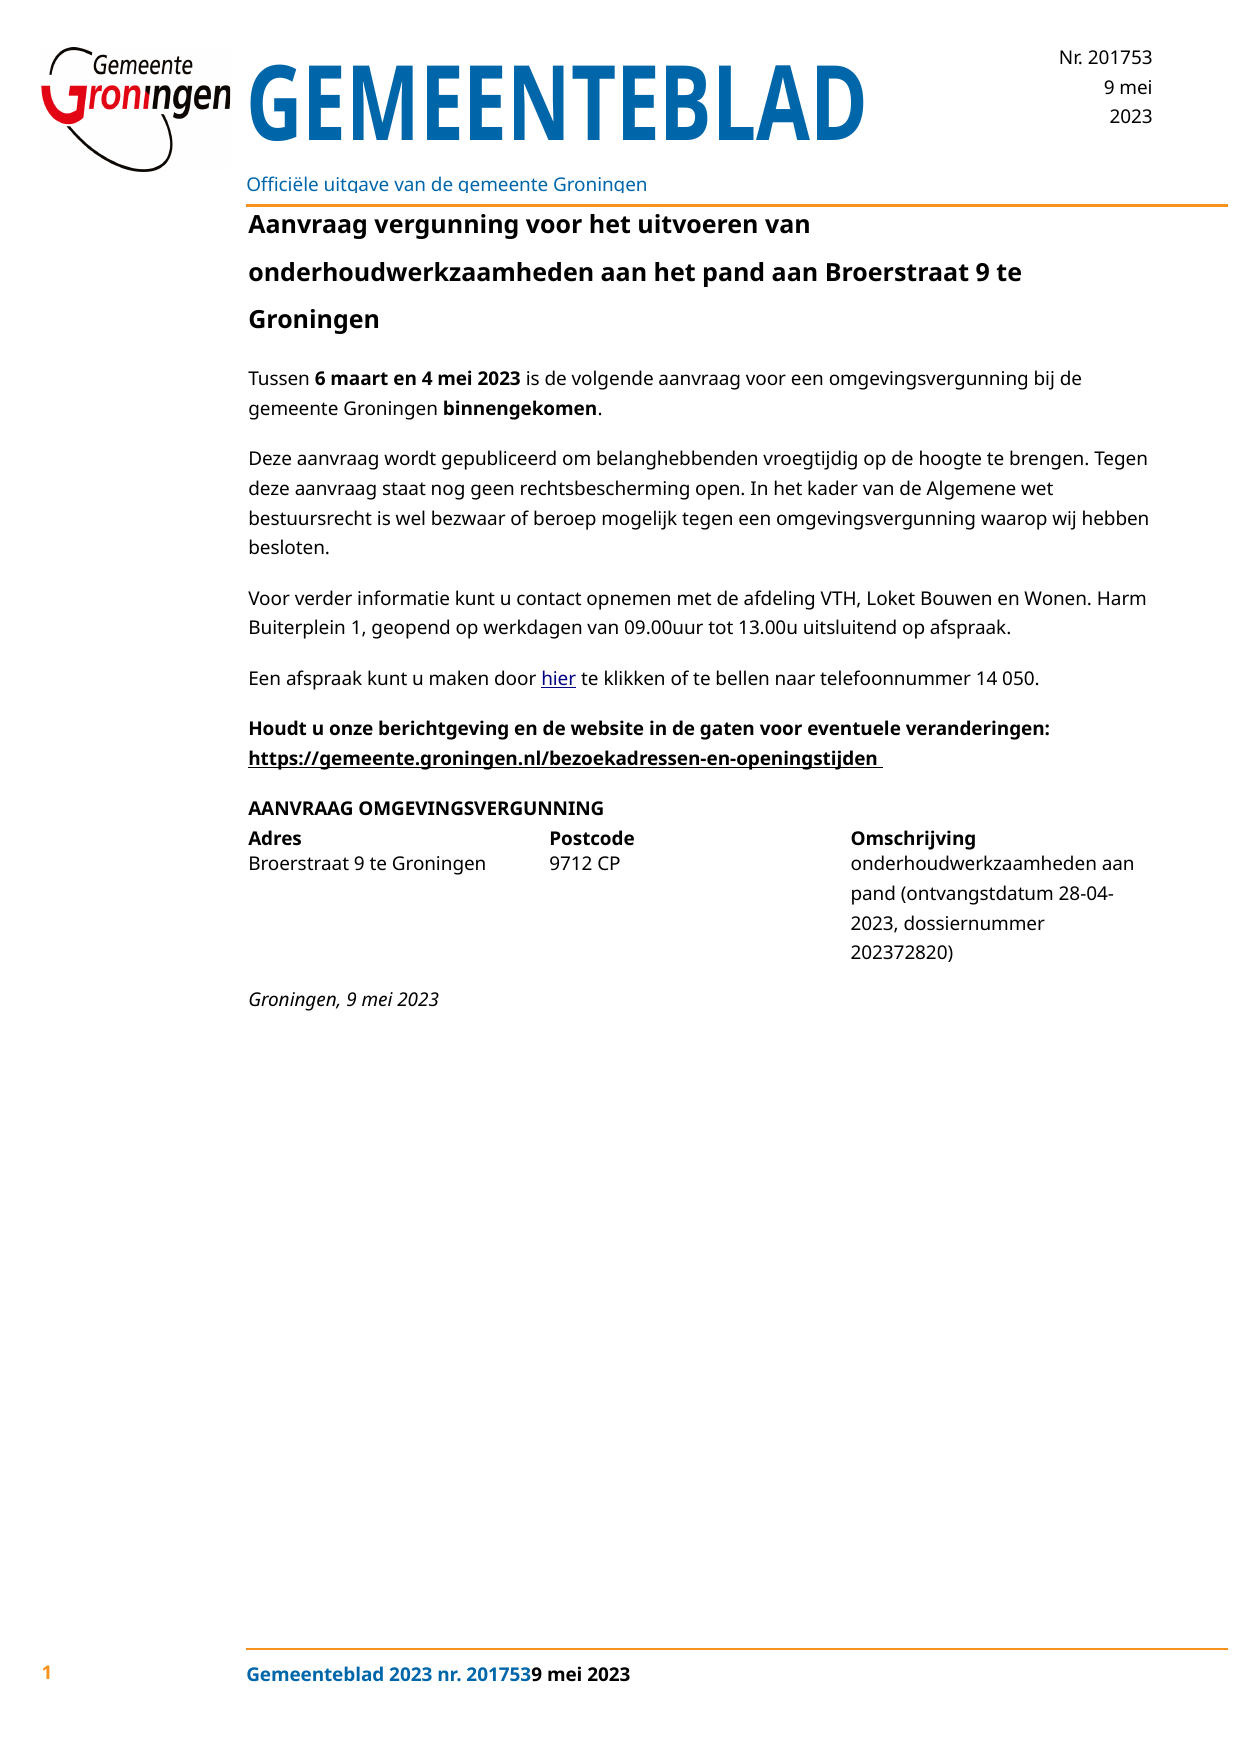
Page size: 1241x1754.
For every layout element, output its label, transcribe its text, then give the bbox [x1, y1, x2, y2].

text Aanvraag vergunning voor het uitvoeren van onderhoudwerkzaamheden aan het pand aan Broerstraat 9 te Groningen [248, 207, 1152, 336]
text Een afspraak kunt u maken door hier te klikken of te bellen naar telefoonnummer 14 050. [248, 665, 1152, 690]
table_header Postcode [549, 825, 850, 851]
table_cell 9712 CP [549, 851, 850, 965]
text AANVRAAG OMGEVINGSVERGUNNING [248, 795, 1152, 821]
table_cell Broerstraat 9 te Groningen [248, 851, 549, 965]
text Tussen 6 maart en 4 mei 2023 is de volgende aanvraag voor een omgevingsvergunning bij de gemeente Groningen binnengekomen. [248, 366, 1152, 421]
text Deze aanvraag wordt gepubliceerd om belanghebbenden vroegtijdig op de hoogte te brengen. Tegen deze aanvraag staat nog geen rechtsbescherming open. In het kader van de Algemene wet bestuursrecht is wel bezwaar of beroep mogelijk tegen een omgevingsvergunning waarop wij hebben besloten. [248, 446, 1152, 560]
table_header Omschrijving [850, 825, 1152, 851]
table_cell onderhoudwerkzaamheden aan pand (ontvangstdatum 28-04-2023, dossiernummer 202372820) [850, 851, 1152, 965]
text Voor verder informatie kunt u contact opnemen met de afdeling VTH, Loket Bouwen en Wonen. Harm Buiterplein 1, geopend op werkdagen van 09.00uur tot 13.00u uitsluitend op afspraak. [248, 585, 1152, 640]
picture [41, 47, 231, 172]
text Houdt u onze berichtgeving en de website in de gaten voor eventuele veranderingen: https://gemeente.groningen.nl/bezoekadressen-en-openingstijden [248, 715, 1152, 770]
text Groningen, 9 mei 2023 [248, 986, 1152, 1012]
table_header Adres [248, 825, 549, 851]
